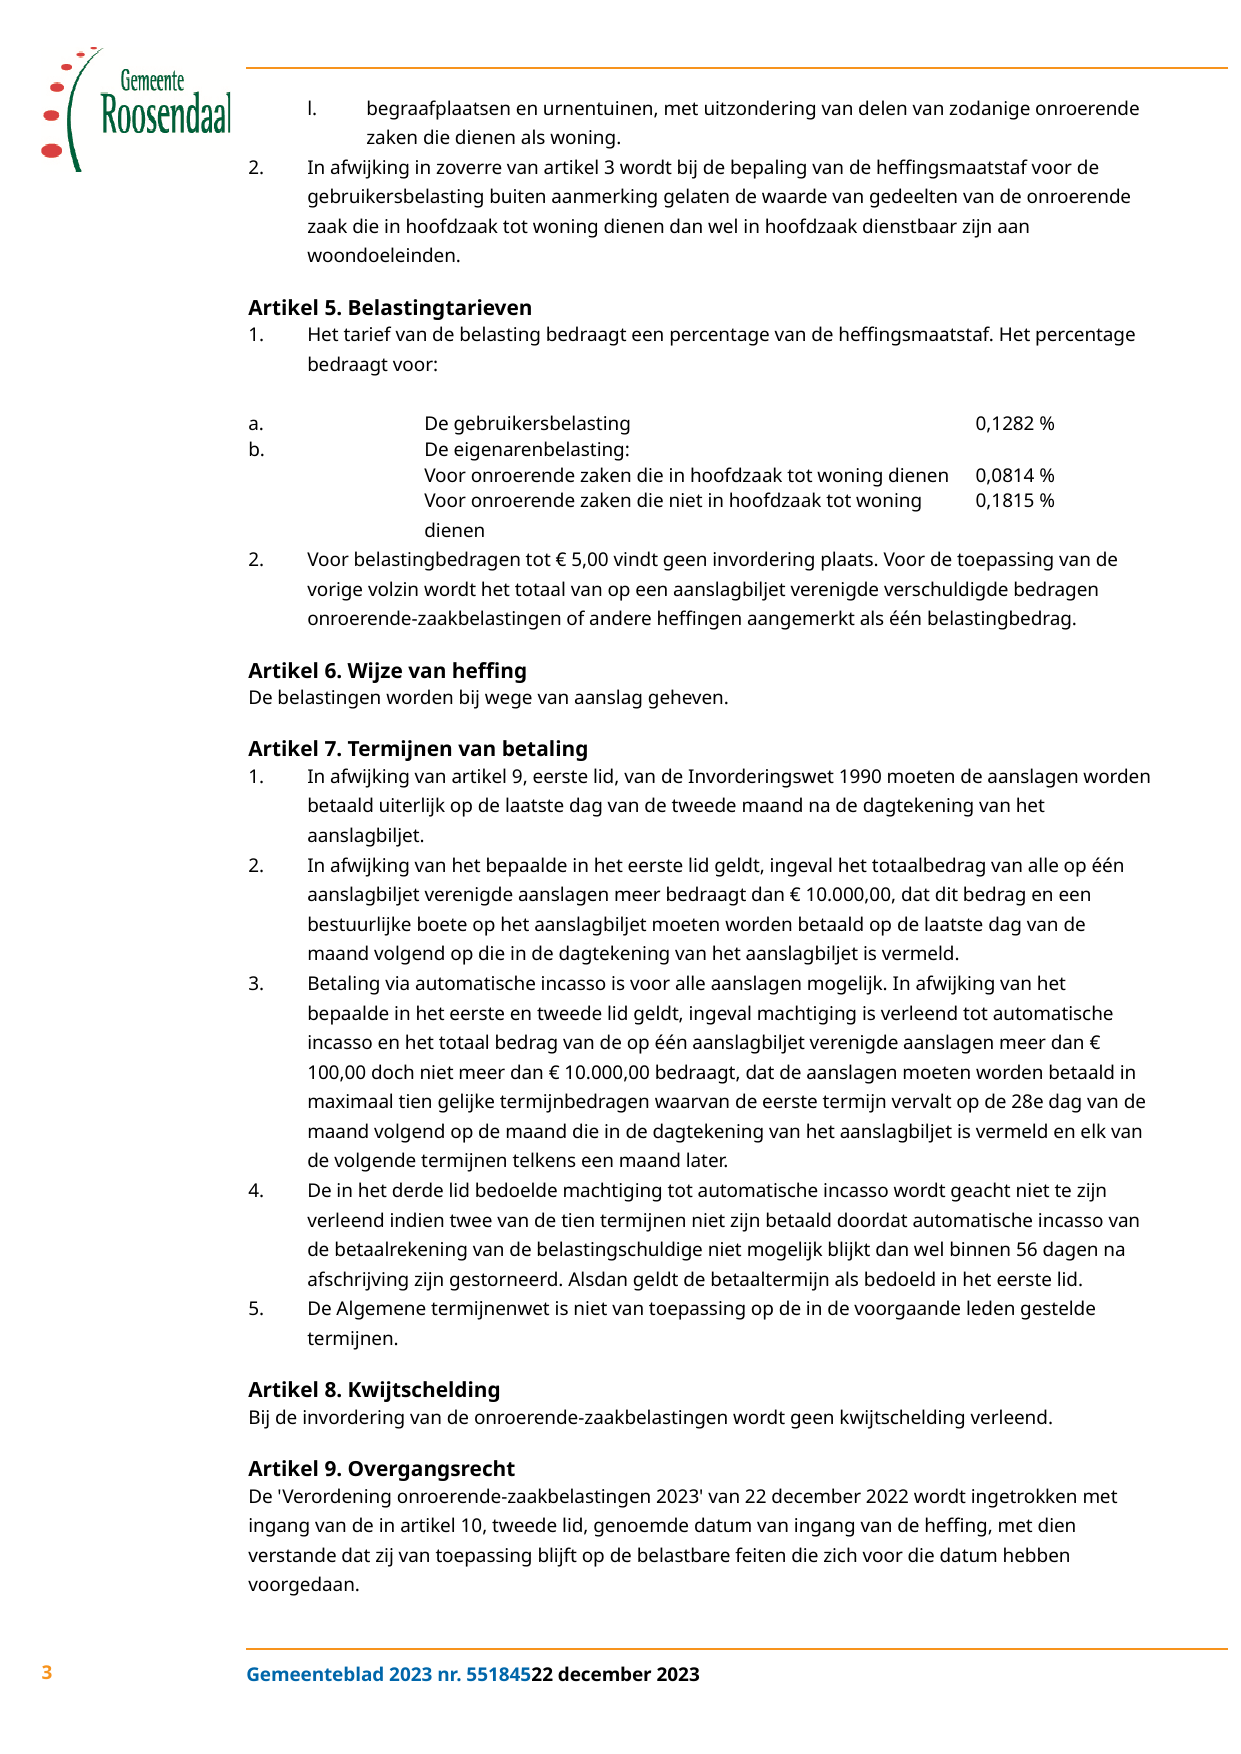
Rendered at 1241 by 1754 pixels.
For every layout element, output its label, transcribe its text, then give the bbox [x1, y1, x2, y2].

list Betaling via automatische incasso is voor alle aanslagen mogelijk. In afwijking van het bepaalde in het eerste en tweede lid geldt, ingeval machtiging is verleend tot automatische incasso en het totaal bedrag van de op één aanslagbiljet verenigde aanslagen meer dan € 100,00 doch niet meer dan € 10.000,00 bedraagt, dat de aanslagen moeten worden betaald in maximaal tien gelijke termijnbedragen waarvan de eerste termijn vervalt op de 28e dag van de maand volgend op de maand die in de dagtekening van het aanslagbiljet is vermeld en elk van de volgende termijnen telkens een maand later. [248, 970, 1152, 1173]
table_cell Voor onroerende zaken die niet in hoofdzaak tot woning dienen [424, 488, 975, 543]
list De in het derde lid bedoelde machtiging tot automatische incasso wordt geacht niet te zijn verleend indien twee van de tien termijnen niet zijn betaald doordat automatische incasso van de betaalrekening van de belastingschuldige niet mogelijk blijkt dan wel binnen 56 dagen na afschrijving zijn gestorneerd. Alsdan geldt de betaaltermijn als bedoeld in het eerste lid. [248, 1177, 1152, 1292]
list De Algemene termijnenwet is niet van toepassing op de in de voorgaande leden gestelde termijnen. [248, 1296, 1152, 1351]
text De belastingen worden bij wege van aanslag geheven. [248, 684, 1152, 710]
table_header a. [248, 410, 424, 436]
list begraafplaatsen en urnentuinen, met uitzondering van delen van zodanige onroerende zaken die dienen als woning. [307, 95, 1152, 150]
text De 'Verordening onroerende-zaakbelastingen 2023' van 22 december 2022 wordt ingetrokken met ingang van de in artikel 10, tweede lid, genoemde datum van ingang van de heffing, met dien verstande dat zij van toepassing blijft op de belastbare feiten die zich voor die datum hebben voorgedaan. [248, 1483, 1152, 1597]
text Bij de invordering van de onroerende-zaakbelastingen wordt geen kwijtschelding verleend. [248, 1404, 1152, 1430]
picture [41, 47, 231, 172]
table_cell [248, 488, 424, 543]
text Artikel 9. Overgangsrecht [248, 1454, 1152, 1483]
table_header De gebruikersbelasting [424, 410, 975, 436]
text Artikel 8. Kwijtschelding [248, 1376, 1152, 1404]
table_cell Voor onroerende zaken die in hoofdzaak tot woning dienen [424, 462, 975, 488]
list In afwijking van het bepaalde in het eerste lid geldt, ingeval het totaalbedrag van alle op één aanslagbiljet verenigde aanslagen meer bedraagt dan € 10.000,00, dat dit bedrag en een bestuurlijke boete op het aanslagbiljet moeten worden betaald op de laatste dag van de maand volgend op die in de dagtekening van het aanslagbiljet is vermeld. [248, 852, 1152, 966]
table_header 0,1282 % [975, 410, 1152, 436]
table_cell [975, 436, 1152, 462]
text Artikel 5. Belastingtarieven [248, 293, 1152, 322]
list In afwijking in zoverre van artikel 3 wordt bij de bepaling van de heffingsmaatstaf voor de gebruikersbelasting buiten aanmerking gelaten de waarde van gedeelten van de onroerende zaak die in hoofdzaak tot woning dienen dan wel in hoofdzaak dienstbaar zijn aan woondoeleinden. [248, 154, 1152, 268]
table_cell b. [248, 436, 424, 462]
table_cell 0,1815 % [975, 488, 1152, 543]
list Voor belastingbedragen tot € 5,00 vindt geen invordering plaats. Voor de toepassing van de vorige volzin wordt het totaal van op een aanslagbiljet verenigde verschuldigde bedragen onroerende-zaakbelastingen of andere heffingen aangemerkt als één belastingbedrag. [248, 546, 1152, 631]
list Het tarief van de belasting bedraagt een percentage van de heffingsmaatstaf. Het percentage bedraagt voor: [248, 322, 1152, 377]
text Artikel 7. Termijnen van betaling [248, 734, 1152, 763]
table_cell [248, 462, 424, 488]
list In afwijking van artikel 9, eerste lid, van de Invorderingswet 1990 moeten de aanslagen worden betaald uiterlijk op de laatste dag van de tweede maand na de dagtekening van het aanslagbiljet. [248, 763, 1152, 848]
text Artikel 6. Wijze van heffing [248, 656, 1152, 684]
table_cell 0,0814 % [975, 462, 1152, 488]
table_cell De eigenarenbelasting: [424, 436, 975, 462]
